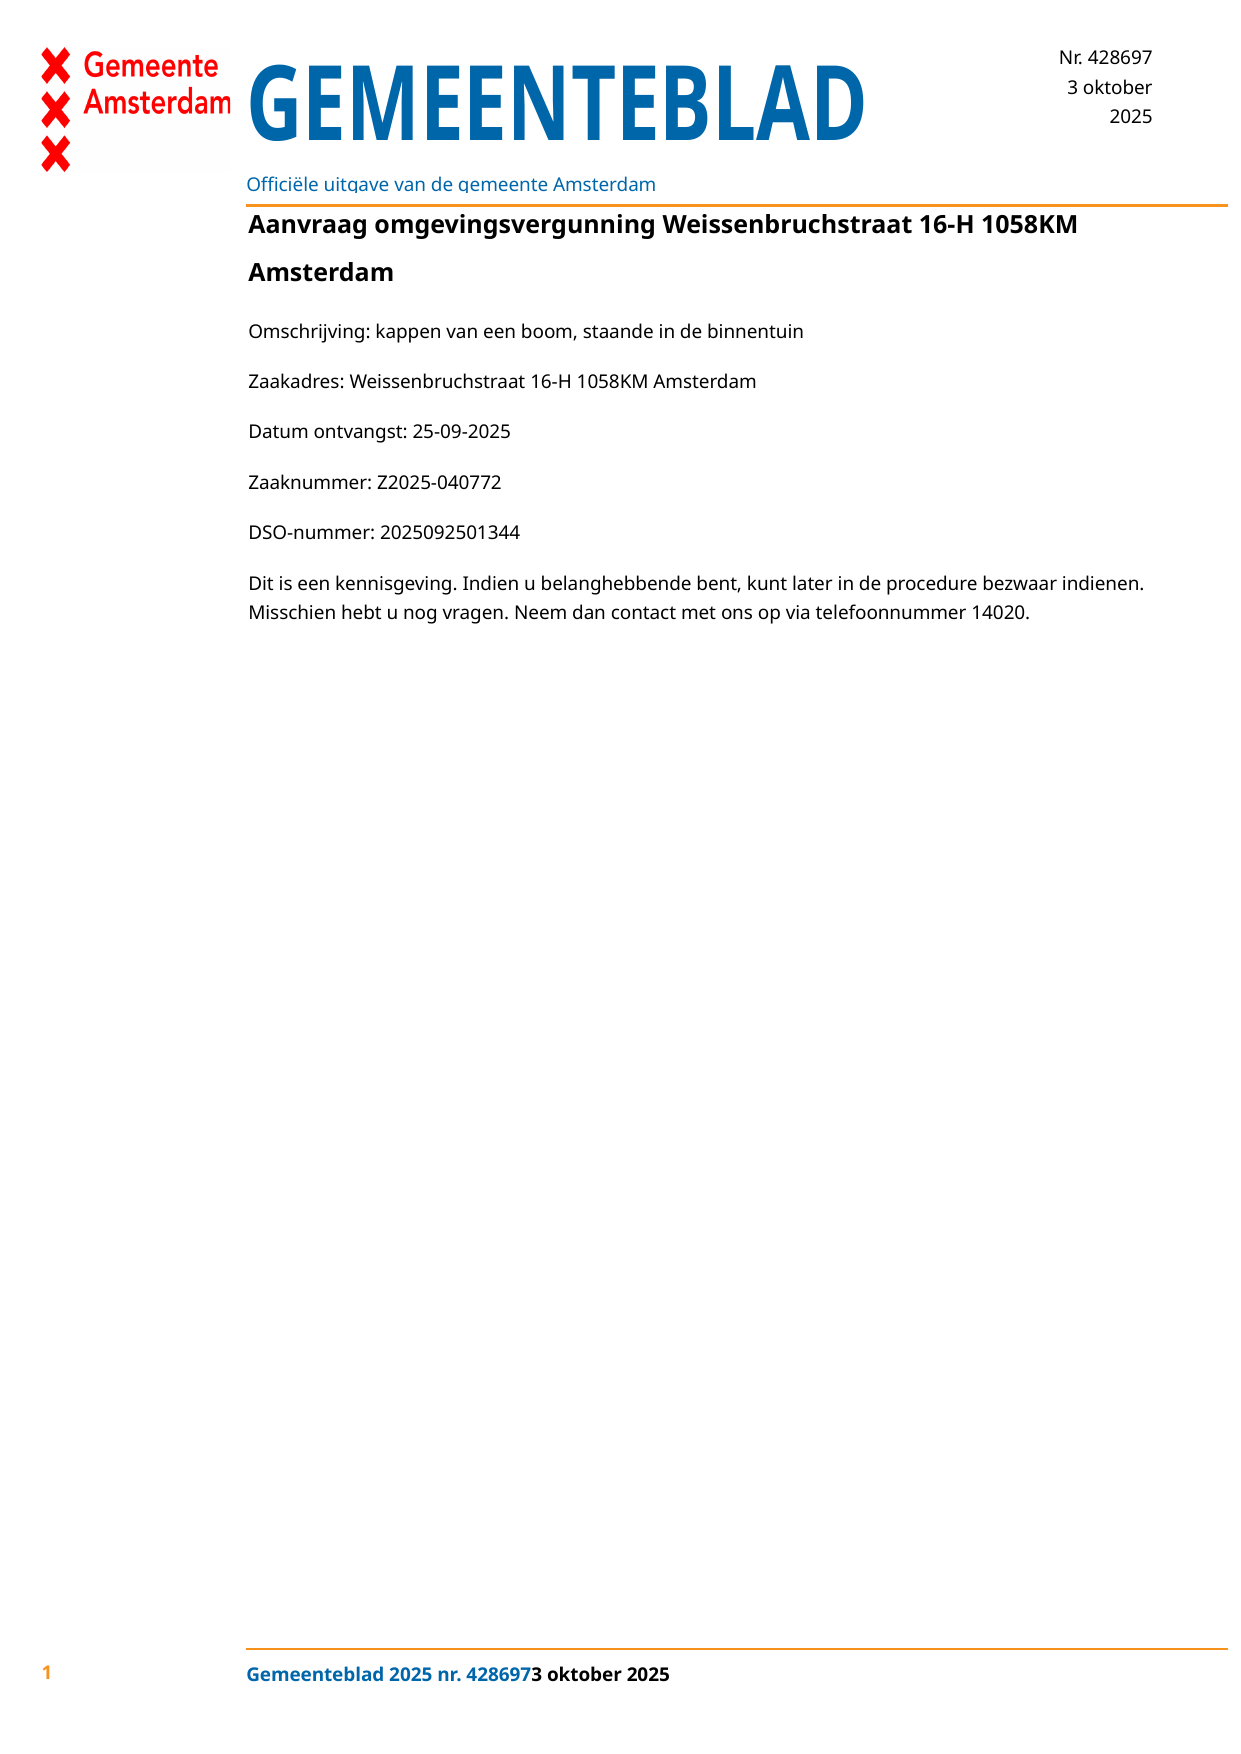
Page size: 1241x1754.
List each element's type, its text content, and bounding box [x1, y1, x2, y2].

text Zaaknummer: Z2025-040772 [248, 469, 1152, 495]
picture [41, 47, 231, 172]
text Datum ontvangst: 25-09-2025 [248, 419, 1152, 444]
text DSO-nummer: 2025092501344 [248, 519, 1152, 545]
text Aanvraag omgevingsvergunning Weissenbruchstraat 16-H 1058KM Amsterdam [248, 207, 1152, 288]
text Omschrijving: kappen van een boom, staande in de binnentuin [248, 318, 1152, 344]
text Zaakadres: Weissenbruchstraat 16-H 1058KM Amsterdam [248, 368, 1152, 394]
text Dit is een kennisgeving. Indien u belanghebbende bent, kunt later in de procedure bezwaar indienen. Misschien hebt u nog vragen. Neem dan contact met ons op via telefoonnummer 14020. [248, 570, 1152, 625]
